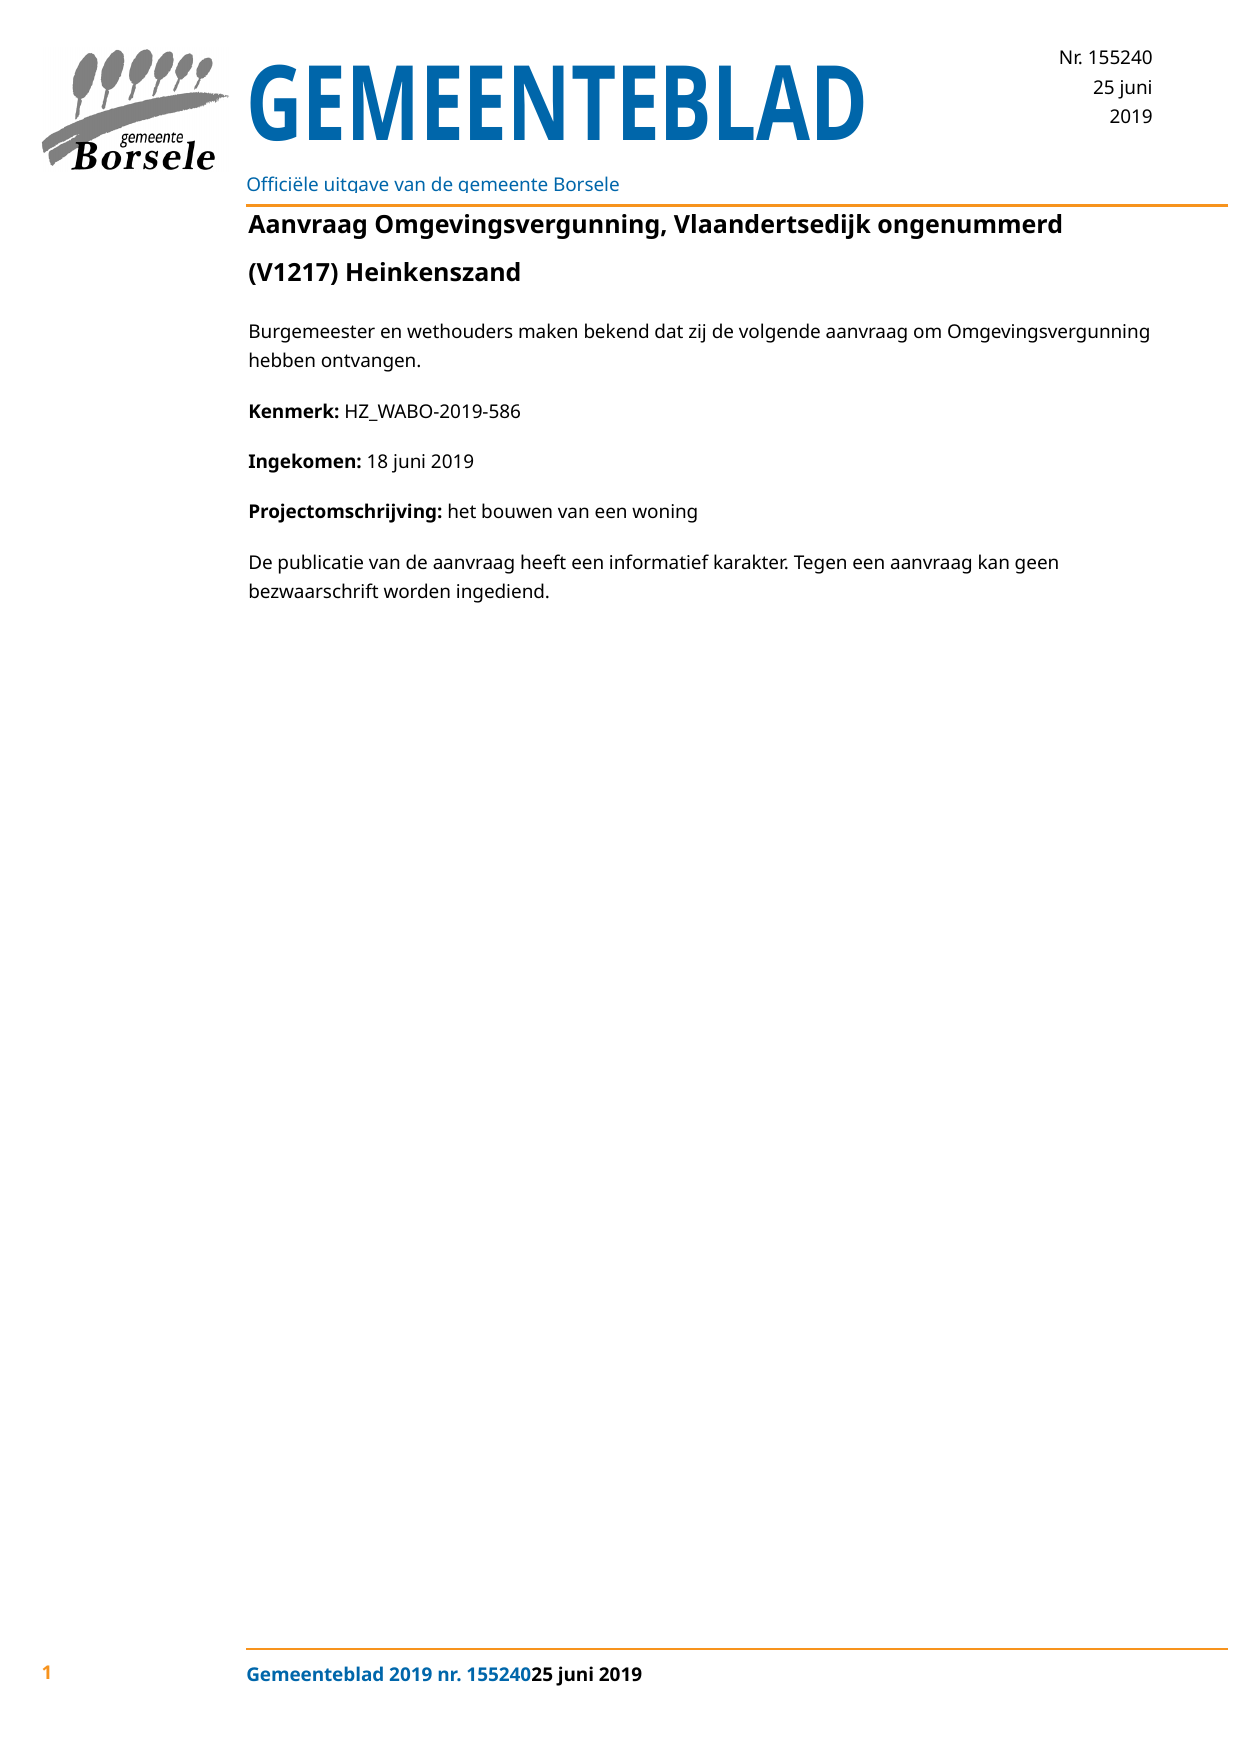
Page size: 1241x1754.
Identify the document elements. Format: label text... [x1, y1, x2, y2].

text Burgemeester en wethouders maken bekend dat zij de volgende aanvraag om Omgevingsvergunning hebben ontvangen. [248, 318, 1152, 373]
text Ingekomen: 18 juni 2019 [248, 448, 1152, 474]
picture [41, 47, 231, 172]
text De publicatie van de aanvraag heeft een informatief karakter. Tegen een aanvraag kan geen bezwaarschrift worden ingediend. [248, 549, 1152, 604]
text Aanvraag Omgevingsvergunning, Vlaandertsedijk ongenummerd (V1217) Heinkenszand [248, 207, 1152, 288]
text Projectomschrijving: het bouwen van een woning [248, 499, 1152, 524]
text Kenmerk: HZ_WABO-2019-586 [248, 398, 1152, 424]
